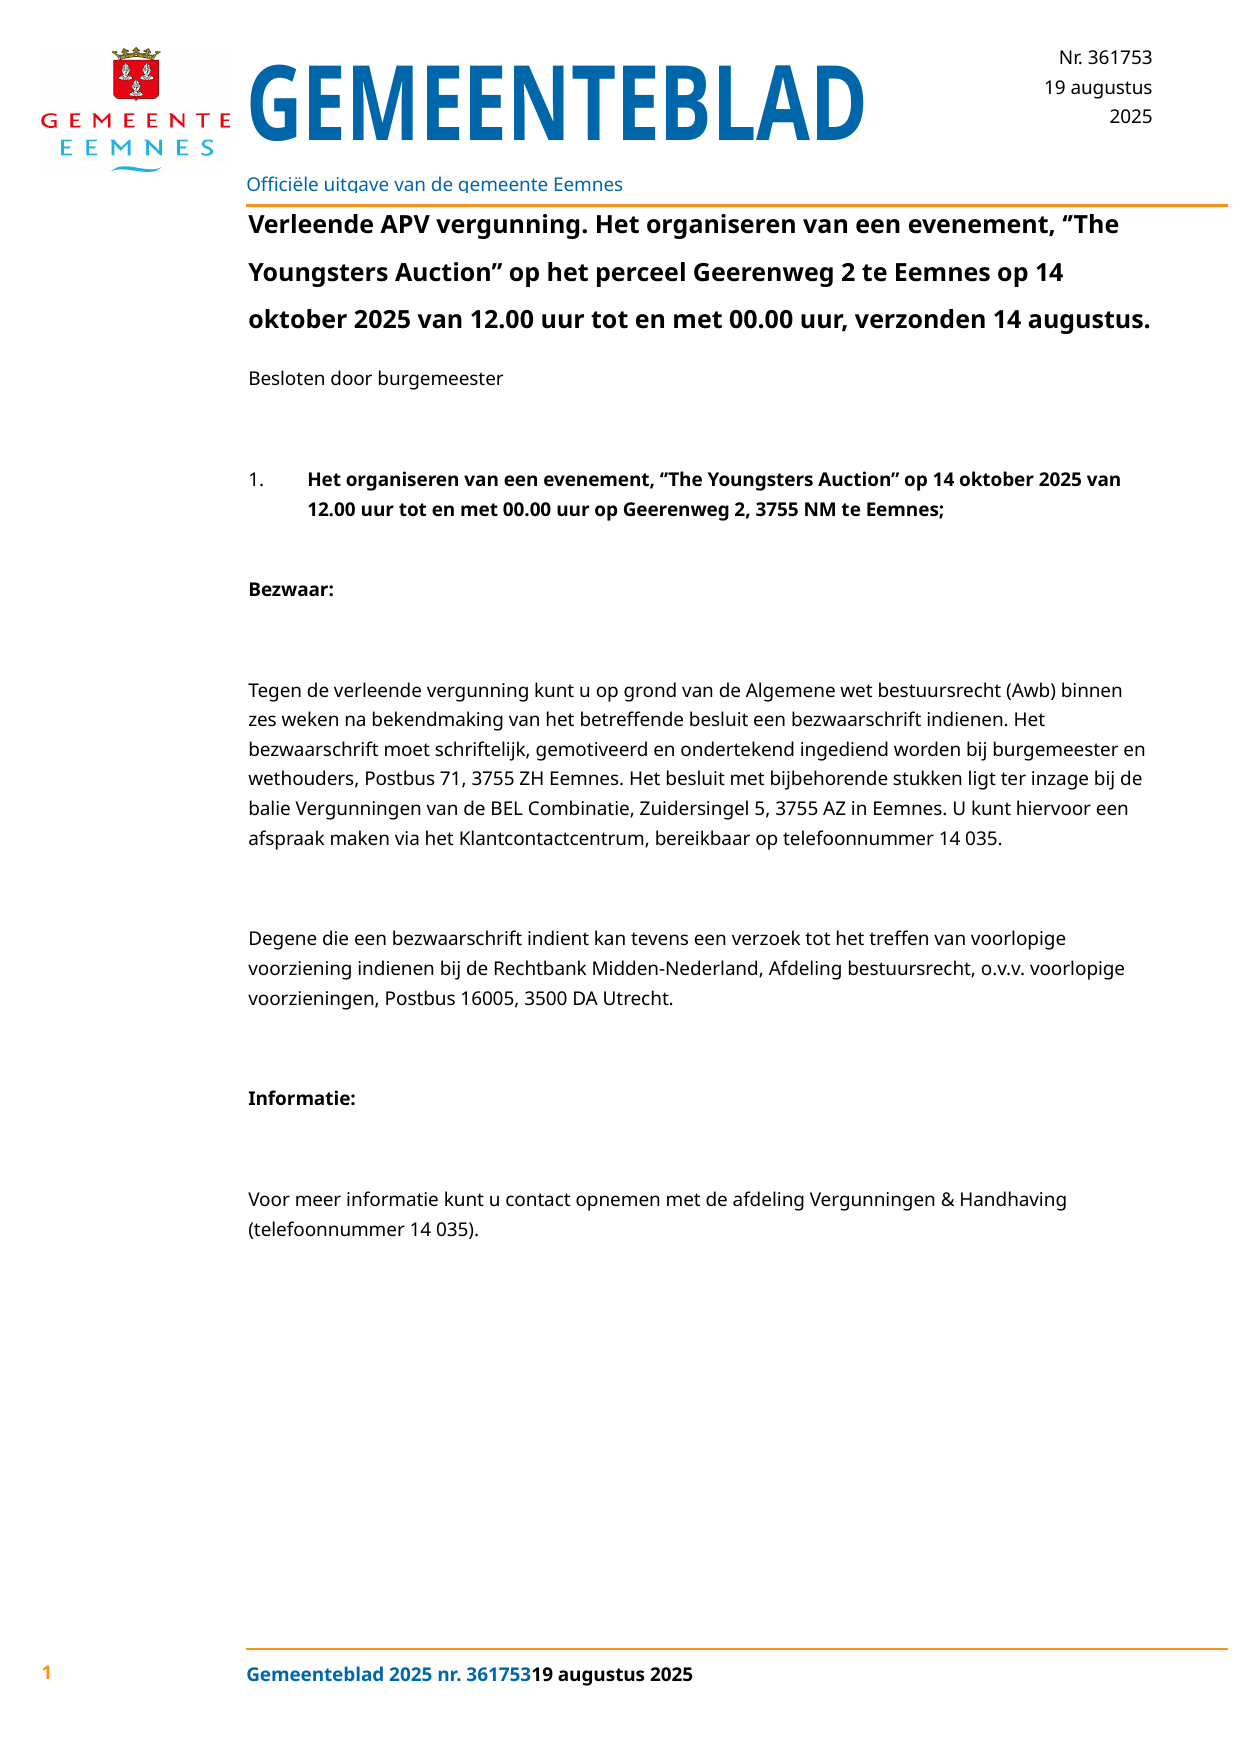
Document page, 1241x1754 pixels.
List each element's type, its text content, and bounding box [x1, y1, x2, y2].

picture [41, 47, 231, 172]
text Verleende APV vergunning. Het organiseren van een evenement, ‘’The Youngsters Auction’’ op het perceel Geerenweg 2 te Eemnes op 14 oktober 2025 van 12.00 uur tot en met 00.00 uur, verzonden 14 augustus. [248, 207, 1152, 336]
text Informatie: [248, 1086, 1152, 1111]
list Het organiseren van een evenement, ‘’The Youngsters Auction’’ op 14 oktober 2025 van 12.00 uur tot en met 00.00 uur op Geerenweg 2, 3755 NM te Eemnes; [248, 466, 1152, 522]
text Tegen de verleende vergunning kunt u op grond van de Algemene wet bestuursrecht (Awb) binnen zes weken na bekendmaking van het betreffende besluit een bezwaarschrift indienen. Het bezwaarschrift moet schriftelijk, gemotiveerd en ondertekend ingediend worden bij burgemeester en wethouders, Postbus 71, 3755 ZH Eemnes. Het besluit met bijbehorende stukken ligt ter inzage bij de balie Vergunningen van de BEL Combinatie, Zuidersingel 5, 3755 AZ in Eemnes. U kunt hiervoor een afspraak maken via het Klantcontactcentrum, bereikbaar op telefoonnummer 14 035. [248, 677, 1152, 850]
text Degene die een bezwaarschrift indient kan tevens een verzoek tot het treffen van voorlopige voorziening indienen bij de Rechtbank Midden-Nederland, Afdeling bestuursrecht, o.v.v. voorlopige voorzieningen, Postbus 16005, 3500 DA Utrecht. [248, 926, 1152, 1010]
text Bezwaar: [248, 576, 1152, 602]
text Besloten door burgemeester [248, 366, 1152, 391]
text Voor meer informatie kunt u contact opnemen met de afdeling Vergunningen & Handhaving (telefoonnummer 14 035). [248, 1186, 1152, 1242]
